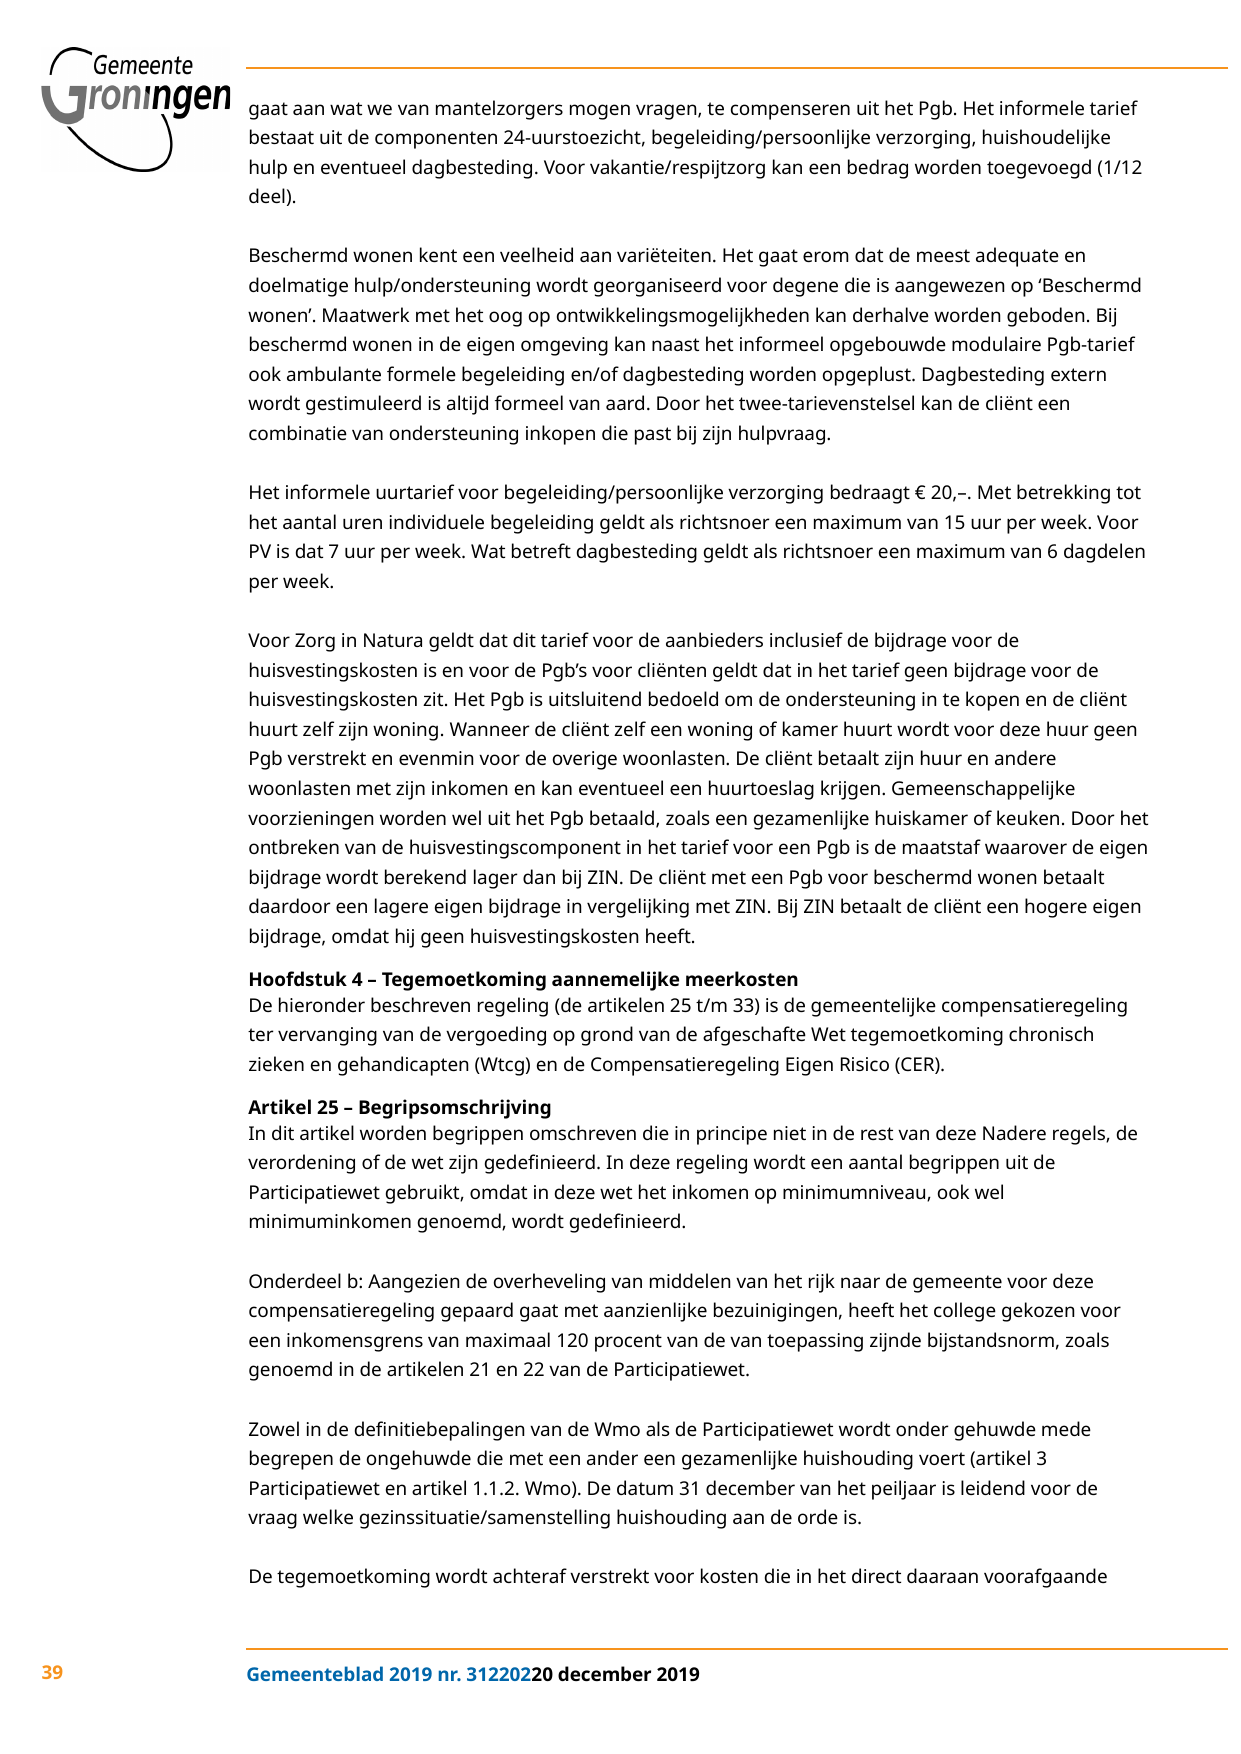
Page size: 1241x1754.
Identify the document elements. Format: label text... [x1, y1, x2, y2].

text De hieronder beschreven regeling (de artikelen 25 t/m 33) is de gemeentelijke compensatieregeling ter vervanging van de vergoeding op grond van de afgeschafte Wet tegemoetkoming chronisch zieken en gehandicapten (Wtcg) en de Compensatieregeling Eigen Risico (CER). [248, 992, 1152, 1077]
text gaat aan wat we van mantelzorgers mogen vragen, te compenseren uit het Pgb. Het informele tarief bestaat uit de componenten 24-uurstoezicht, begeleiding/persoonlijke verzorging, huishoudelijke hulp en eventueel dagbesteding. Voor vakantie/respijtzorg kan een bedrag worden toegevoegd (1/12 deel). [248, 95, 1152, 209]
text Het informele uurtarief voor begeleiding/persoonlijke verzorging bedraagt € 20,–. Met betrekking tot het aantal uren individuele begeleiding geldt als richtsnoer een maximum van 15 uur per week. Voor PV is dat 7 uur per week. Wat betreft dagbesteding geldt als richtsnoer een maximum van 6 dagdelen per week. [248, 479, 1152, 594]
text Beschermd wonen kent een veelheid aan variëteiten. Het gaat erom dat de meest adequate en doelmatige hulp/ondersteuning wordt georganiseerd voor degene die is aangewezen op ‘Beschermd wonen’. Maatwerk met het oog op ontwikkelingsmogelijkheden kan derhalve worden geboden. Bij beschermd wonen in de eigen omgeving kan naast het informeel opgebouwde modulaire Pgb-tarief ook ambulante formele begeleiding en/of dagbesteding worden opgeplust. Dagbesteding extern wordt gestimuleerd is altijd formeel van aard. Door het twee-tarievenstelsel kan de cliënt een combinatie van ondersteuning inkopen die past bij zijn hulpvraag. [248, 243, 1152, 446]
text Onderdeel b: Aangezien de overheveling van middelen van het rijk naar de gemeente voor deze compensatieregeling gepaard gaat met aanzienlijke bezuinigingen, heeft het college gekozen voor een inkomensgrens van maximaal 120 procent van de van toepassing zijnde bijstandsnorm, zoals genoemd in de artikelen 21 en 22 van de Participatiewet. [248, 1268, 1152, 1382]
text De tegemoetkoming wordt achteraf verstrekt voor kosten die in het direct daaraan voorafgaande [248, 1564, 1152, 1589]
text Hoofdstuk 4 – Tegemoetkoming aannemelijke meerkosten [248, 966, 1152, 992]
text Voor Zorg in Natura geldt dat dit tarief voor de aanbieders inclusief de bijdrage voor de huisvestingskosten is en voor de Pgb’s voor cliënten geldt dat in het tarief geen bijdrage voor de huisvestingskosten zit. Het Pgb is uitsluitend bedoeld om de ondersteuning in te kopen en de cliënt huurt zelf zijn woning. Wanneer de cliënt zelf een woning of kamer huurt wordt voor deze huur geen Pgb verstrekt en evenmin voor de overige woonlasten. De cliënt betaalt zijn huur en andere woonlasten met zijn inkomen en kan eventueel een huurtoeslag krijgen. Gemeenschappelijke voorzieningen worden wel uit het Pgb betaald, zoals een gezamenlijke huiskamer of keuken. Door het ontbreken van de huisvestingscomponent in het tarief voor een Pgb is de maatstaf waarover de eigen bijdrage wordt berekend lager dan bij ZIN. De cliënt met een Pgb voor beschermd wonen betaalt daardoor een lagere eigen bijdrage in vergelijking met ZIN. Bij ZIN betaalt de cliënt een hogere eigen bijdrage, omdat hij geen huisvestingskosten heeft. [248, 627, 1152, 949]
text Zowel in de definitiebepalingen van de Wmo als de Participatiewet wordt onder gehuwde mede begrepen de ongehuwde die met een ander een gezamenlijke huishouding voert (artikel 3 Participatiewet en artikel 1.1.2. Wmo). De datum 31 december van het peiljaar is leidend voor de vraag welke gezinssituatie/samenstelling huishouding aan de orde is. [248, 1416, 1152, 1530]
text Artikel 25 – Begripsomschrijving [248, 1094, 1152, 1120]
picture [41, 47, 231, 172]
text In dit artikel worden begrippen omschreven die in principe niet in de rest van deze Nadere regels, de verordening of de wet zijn gedefinieerd. In deze regeling wordt een aantal begrippen uit de Participatiewet gebruikt, omdat in deze wet het inkomen op minimumniveau, ook wel minimuminkomen genoemd, wordt gedefinieerd. [248, 1120, 1152, 1234]
